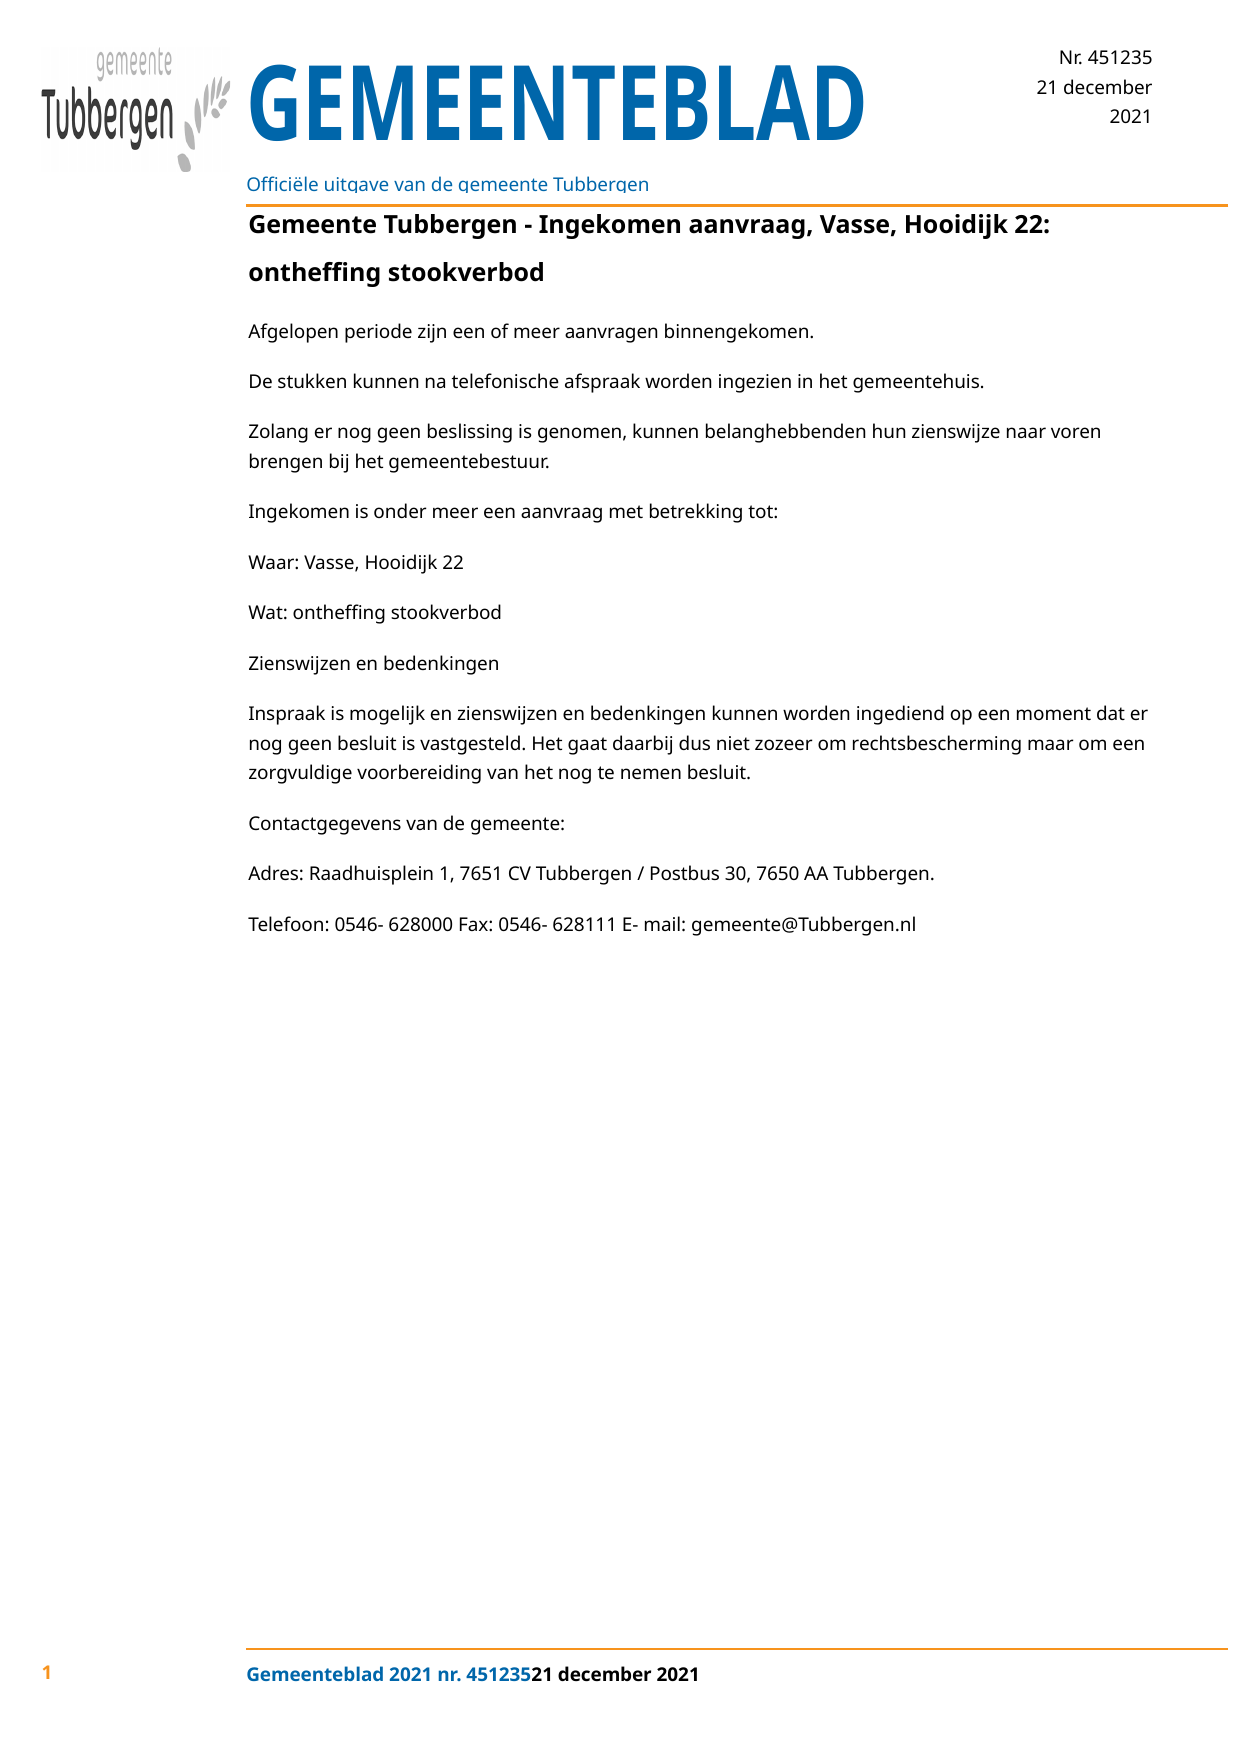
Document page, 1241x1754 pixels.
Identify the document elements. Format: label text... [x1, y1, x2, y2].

text Adres: Raadhuisplein 1, 7651 CV Tubbergen / Postbus 30, 7650 AA Tubbergen. [248, 860, 1152, 886]
text Contactgegevens van de gemeente: [248, 810, 1152, 836]
text Zolang er nog geen beslissing is genomen, kunnen belanghebbenden hun zienswijze naar voren brengen bij het gemeentebestuur. [248, 419, 1152, 474]
text Waar: Vasse, Hooidijk 22 [248, 549, 1152, 575]
text Inspraak is mogelijk en zienswijzen en bedenkingen kunnen worden ingediend op een moment dat er nog geen besluit is vastgesteld. Het gaat daarbij dus niet zozeer om rechtsbescherming maar om een zorgvuldige voorbereiding van het nog te nemen besluit. [248, 700, 1152, 785]
text Wat: ontheffing stookverbod [248, 599, 1152, 625]
text Gemeente Tubbergen - Ingekomen aanvraag, Vasse, Hooidijk 22: ontheffing stookverbod [248, 207, 1152, 288]
text Ingekomen is onder meer een aanvraag met betrekking tot: [248, 499, 1152, 524]
text De stukken kunnen na telefonische afspraak worden ingezien in het gemeentehuis. [248, 368, 1152, 394]
text Zienswijzen en bedenkingen [248, 650, 1152, 676]
text Telefoon: 0546- 628000 Fax: 0546- 628111 E- mail: gemeente@Tubbergen.nl [248, 911, 1152, 937]
text Afgelopen periode zijn een of meer aanvragen binnengekomen. [248, 318, 1152, 344]
picture [41, 47, 231, 172]
